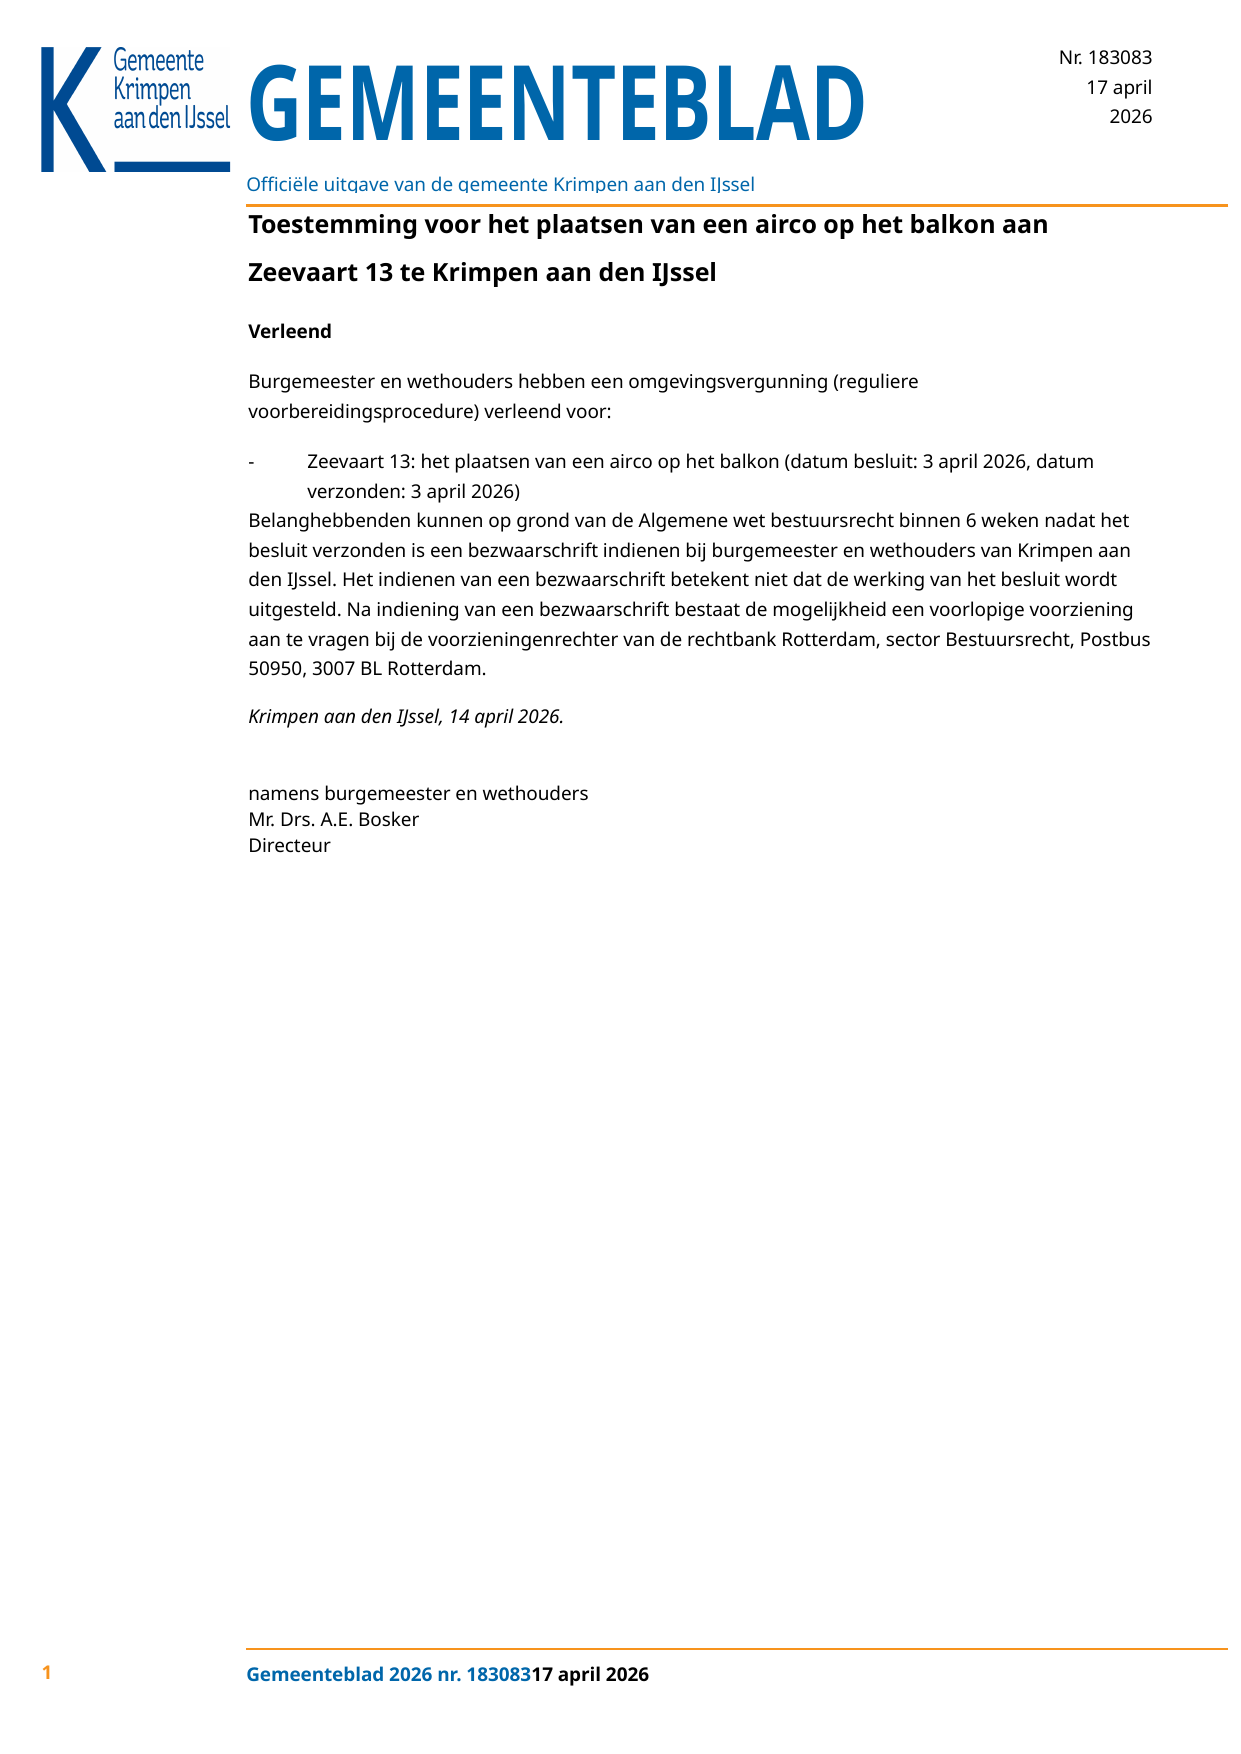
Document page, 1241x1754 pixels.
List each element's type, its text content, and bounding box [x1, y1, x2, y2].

text Directeur [248, 832, 1152, 858]
text Toestemming voor het plaatsen van een airco op het balkon aan Zeevaart 13 te Krimpen aan den IJssel [248, 207, 1152, 288]
text Krimpen aan den IJssel, 14 april 2026. [248, 703, 1152, 729]
text Verleend [248, 318, 1152, 344]
list Zeevaart 13: het plaatsen van een airco op het balkon (datum besluit: 3 april 2026, datum verzonden: 3 april 2026) [248, 448, 1152, 504]
picture [41, 47, 231, 172]
text namens burgemeester en wethouders [248, 780, 1152, 806]
text Belanghebbenden kunnen op grond van de Algemene wet bestuursrecht binnen 6 weken nadat het besluit verzonden is een bezwaarschrift indienen bij burgemeester en wethouders van Krimpen aan den IJssel. Het indienen van een bezwaarschrift betekent niet dat de werking van het besluit wordt uitgesteld. Na indiening van een bezwaarschrift bestaat de mogelijkheid een voorlopige voorziening aan te vragen bij de voorzieningenrechter van de rechtbank Rotterdam, sector Bestuursrecht, Postbus 50950, 3007 BL Rotterdam. [248, 507, 1152, 681]
text Burgemeester en wethouders hebben een omgevingsvergunning (reguliere voorbereidingsprocedure) verleend voor: [248, 368, 1152, 424]
text Mr. Drs. A.E. Bosker [248, 806, 1152, 832]
